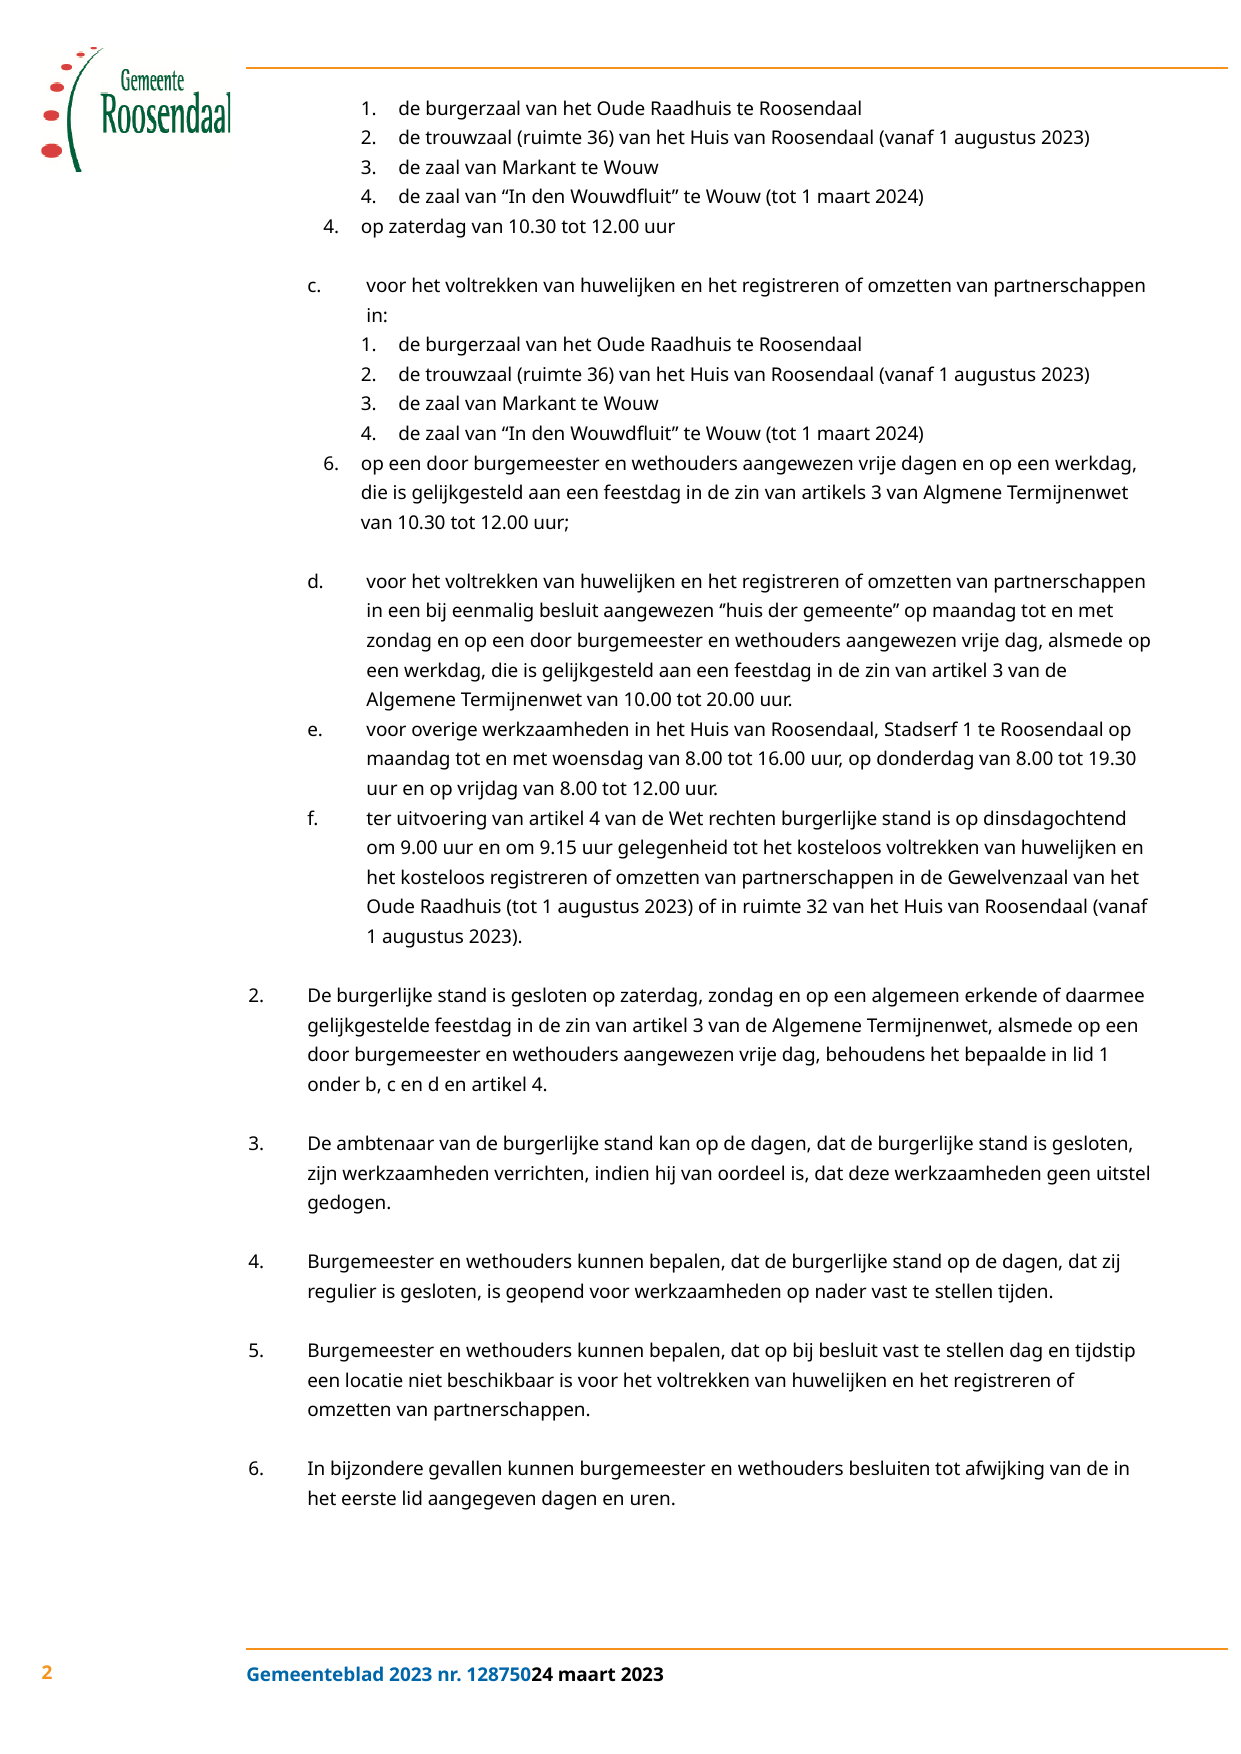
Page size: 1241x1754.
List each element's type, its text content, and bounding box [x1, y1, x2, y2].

list Burgemeester en wethouders kunnen bepalen, dat de burgerlijke stand op de dagen, dat zij regulier is gesloten, is geopend voor werkzaamheden op nader vast te stellen tijden. [248, 1248, 1152, 1304]
list De burgerlijke stand is gesloten op zaterdag, zondag en op een algemeen erkende of daarmee gelijkgestelde feestdag in de zin van artikel 3 van de Algemene Termijnenwet, alsmede op een door burgemeester en wethouders aangewezen vrije dag, behoudens het bepaalde in lid 1 onder b, c en d en artikel 4. [248, 982, 1152, 1097]
list Burgemeester en wethouders kunnen bepalen, dat op bij besluit vast te stellen dag en tijdstip een locatie niet beschikbaar is voor het voltrekken van huwelijken en het registreren of omzetten van partnerschappen. [248, 1337, 1152, 1422]
list de zaal van Markant te Wouw [361, 391, 1152, 416]
list de zaal van “In den Wouwdfluit” te Wouw (tot 1 maart 2024) [361, 183, 1152, 209]
list De ambtenaar van de burgerlijke stand kan op de dagen, dat de burgerlijke stand is gesloten, zijn werkzaamheden verrichten, indien hij van oordeel is, dat deze werkzaamheden geen uitstel gedogen. [248, 1130, 1152, 1215]
list voor het voltrekken van huwelijken en het registreren of omzetten van partnerschappen in: [307, 272, 1152, 328]
list voor overige werkzaamheden in het Huis van Roosendaal, Stadserf 1 te Roosendaal op maandag tot en met woensdag van 8.00 tot 16.00 uur, op donderdag van 8.00 tot 19.30 uur en op vrijdag van 8.00 tot 12.00 uur. [307, 716, 1152, 801]
list voor het voltrekken van huwelijken en het registreren of omzetten van partnerschappen in een bij eenmalig besluit aangewezen ‘’huis der gemeente’’ op maandag tot en met zondag en op een door burgemeester en wethouders aangewezen vrije dag, alsmede op een werkdag, die is gelijkgesteld aan een feestdag in de zin van artikel 3 van de Algemene Termijnenwet van 10.00 tot 20.00 uur. [307, 568, 1152, 712]
list op een door burgemeester en wethouders aangewezen vrije dagen en op een werkdag, die is gelijkgesteld aan een feestdag in de zin van artikels 3 van Algmene Termijnenwet van 10.30 tot 12.00 uur; [323, 450, 1152, 535]
list de burgerzaal van het Oude Raadhuis te Roosendaal [361, 95, 1152, 121]
list ter uitvoering van artikel 4 van de Wet rechten burgerlijke stand is op dinsdagochtend om 9.00 uur en om 9.15 uur gelegenheid tot het kosteloos voltrekken van huwelijken en het kosteloos registreren of omzetten van partnerschappen in de Gewelvenzaal van het Oude Raadhuis (tot 1 augustus 2023) of in ruimte 32 van het Huis van Roosendaal (vanaf 1 augustus 2023). [307, 805, 1152, 949]
list In bijzondere gevallen kunnen burgemeester en wethouders besluiten tot afwijking van de in het eerste lid aangegeven dagen en uren. [248, 1456, 1152, 1511]
list de zaal van Markant te Wouw [361, 154, 1152, 180]
list de zaal van “In den Wouwdfluit” te Wouw (tot 1 maart 2024) [361, 420, 1152, 446]
list op zaterdag van 10.30 tot 12.00 uur [323, 213, 1152, 239]
list de trouwzaal (ruimte 36) van het Huis van Roosendaal (vanaf 1 augustus 2023) [361, 124, 1152, 150]
list de trouwzaal (ruimte 36) van het Huis van Roosendaal (vanaf 1 augustus 2023) [361, 361, 1152, 387]
picture [41, 47, 231, 172]
list de burgerzaal van het Oude Raadhuis te Roosendaal [361, 331, 1152, 357]
